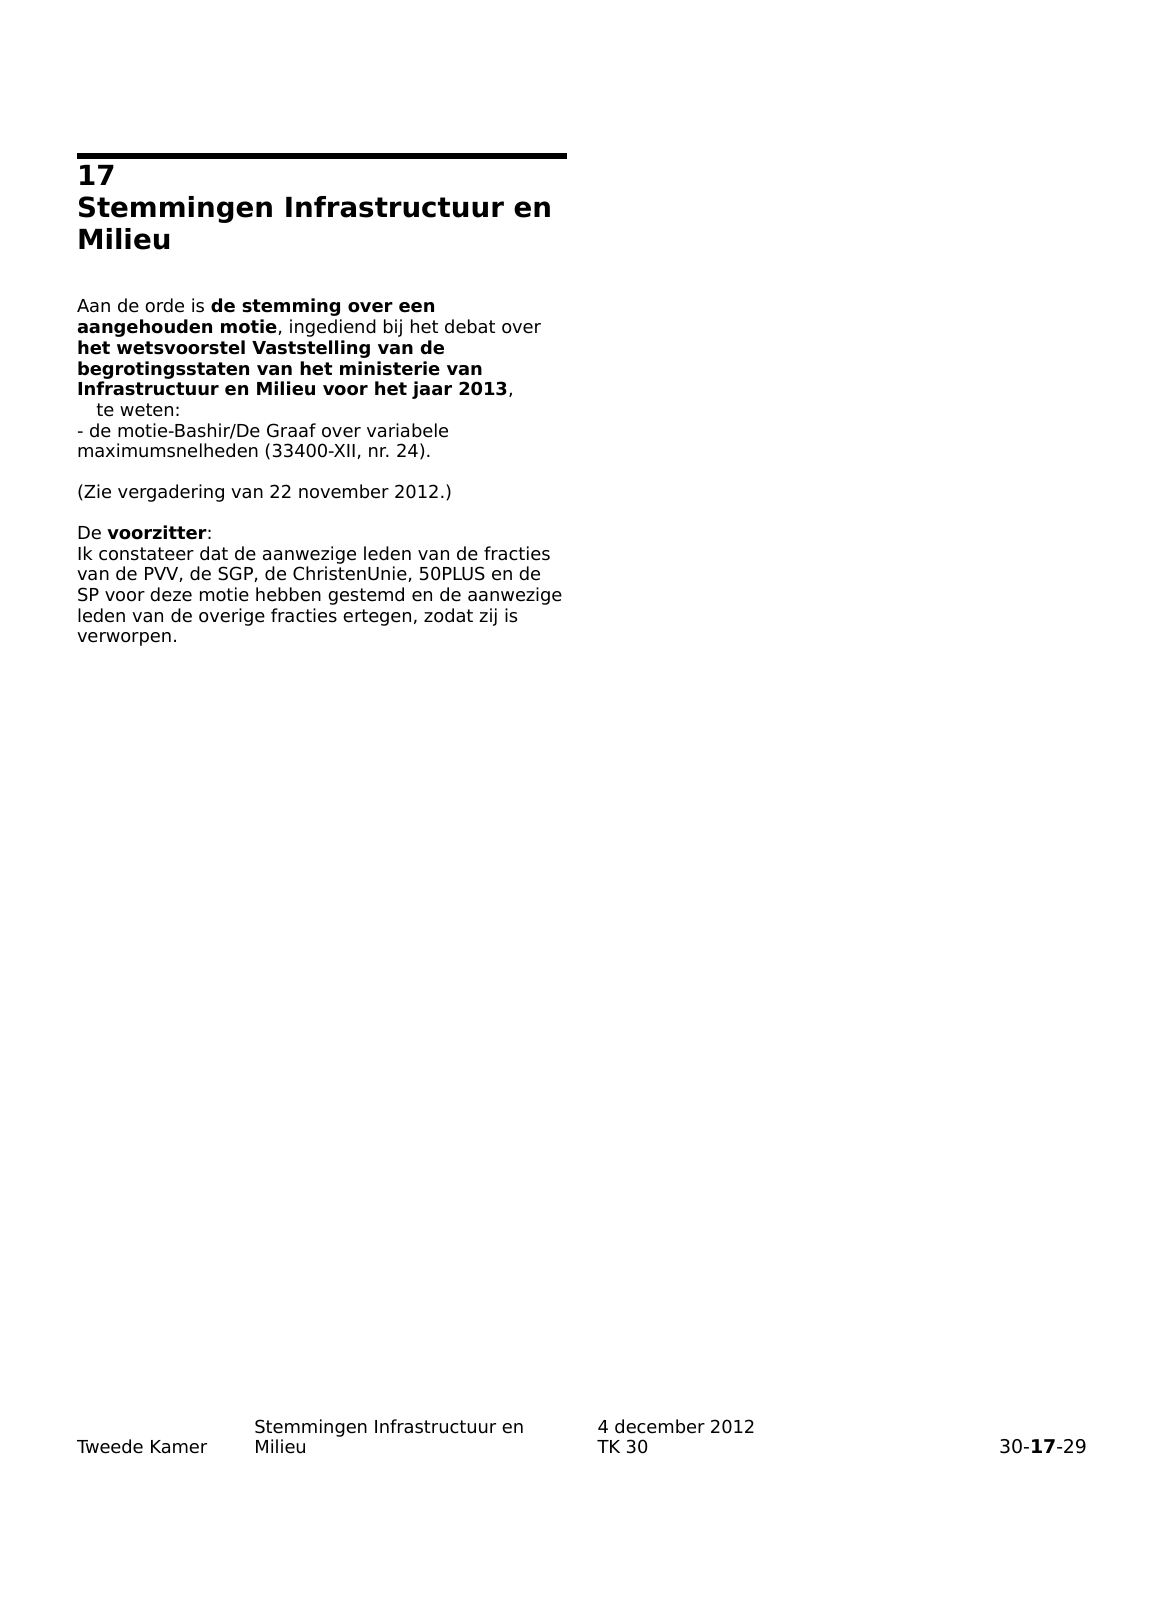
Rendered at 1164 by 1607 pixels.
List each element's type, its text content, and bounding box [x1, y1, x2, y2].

text - de motie-Bashir/De Graaf over variabele maximumsnelheden (33400-XII, nr. 24). [77, 421, 567, 462]
text (Zie vergadering van 22 november 2012.) [77, 482, 567, 503]
title 17 Stemmingen Infrastructuur en Milieu [77, 159, 567, 256]
text Ik constateer dat de aanwezige leden van de fracties van de PVV, de SGP, de ChristenUnie, 50PLUS en de SP voor deze motie hebben gestemd en de aanwezige leden van de overige fracties ertegen, zodat zij is verworpen. [77, 543, 567, 647]
text te weten: [77, 400, 567, 421]
text Aan de orde is de stemming over een aangehouden motie, ingediend bij het debat over het wetsvoorstel Vaststelling van de begrotingsstaten van het ministerie van Infrastructuur en Milieu voor het jaar 2013, [77, 296, 567, 400]
text De voorzitter: [77, 523, 567, 543]
